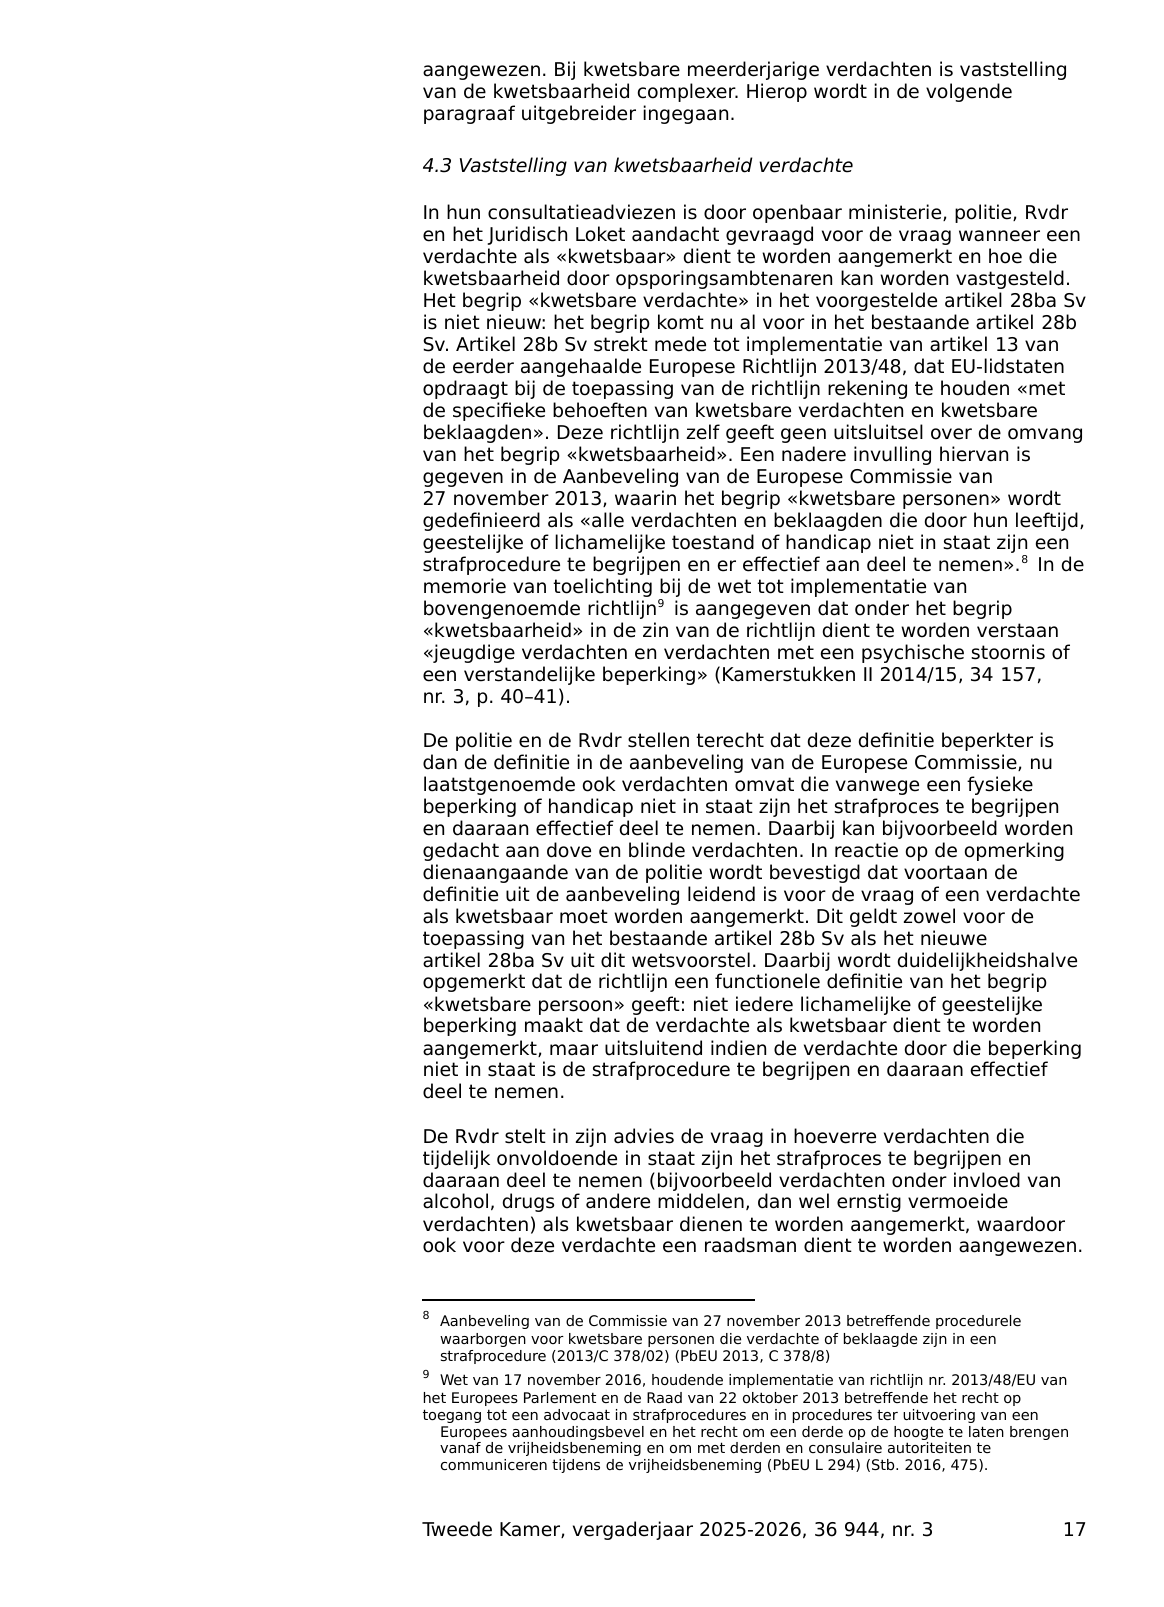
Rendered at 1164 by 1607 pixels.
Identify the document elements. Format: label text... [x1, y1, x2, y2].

text aangewezen. Bij kwetsbare meerderjarige verdachten is vaststelling van de kwetsbaarheid complexer. Hierop wordt in de volgende paragraaf uitgebreider ingegaan. [422, 59, 1087, 125]
text toegang tot een advocaat in strafprocedures en in procedures ter uitvoering van een Europees aanhoudingsbevel en het recht om een derde op de hoogte te laten brengen vanaf de vrijheidsbeneming en om met derden en consulaire autoriteiten te communiceren tijdens de vrijheidsbeneming (PbEU L 294) (Stb. 2016, 475). [422, 1407, 1087, 1474]
text Wet van 17 november 2016, houdende implementatie van richtlijn nr. 2013/48/EU van [422, 1368, 1087, 1390]
text het Europees Parlement en de Raad van 22 oktober 2013 betreffende het recht op [422, 1390, 1087, 1407]
text De Rvdr stelt in zijn advies de vraag in hoeverre verdachten die tijdelijk onvoldoende in staat zijn het strafproces te begrijpen en daaraan deel te nemen (bijvoorbeeld verdachten onder invloed van alcohol, drugs of andere middelen, dan wel ernstig vermoeide verdachten) als kwetsbaar dienen te worden aangemerkt, waardoor ook voor deze verdachte een raadsman dient te worden aangewezen. [422, 1126, 1087, 1257]
text In hun consultatieadviezen is door openbaar ministerie, politie, Rvdr en het Juridisch Loket aandacht gevraagd voor de vraag wanneer een verdachte als «kwetsbaar» dient te worden aangemerkt en hoe die kwetsbaarheid door opsporingsambtenaren kan worden vastgesteld. Het begrip «kwetsbare verdachte» in het voorgestelde artikel 28ba Sv is niet nieuw: het begrip komt nu al voor in het bestaande artikel 28b Sv. Artikel 28b Sv strekt mede tot implementatie van artikel 13 van de eerder aangehaalde Europese Richtlijn 2013/48, dat EU-lidstaten opdraagt bij de toepassing van de richtlijn rekening te houden «met de specifieke behoeften van kwetsbare verdachten en kwetsbare beklaagden». Deze richtlijn zelf geeft geen uitsluitsel over de omvang van het begrip «kwetsbaarheid». Een nadere invulling hiervan is gegeven in de Aanbeveling van de Europese Commissie van 27 november 2013, waarin het begrip «kwetsbare personen» wordt gedefinieerd als «alle verdachten en beklaagden die door hun leeftijd, geestelijke of lichamelijke toestand of handicap niet in staat zijn een strafprocedure te begrijpen en er effectief aan deel te nemen». In de memorie van toelichting bij de wet tot implementatie van bovengenoemde richtlijn is aangegeven dat onder het begrip «kwetsbaarheid» in de zin van de richtlijn dient te worden verstaan «jeugdige verdachten en verdachten met een psychische stoornis of een verstandelijke beperking» (Kamerstukken II 2014/15, 34 157, nr. 3, p. 40–41). [422, 202, 1087, 707]
subtitle 4.3 Vaststelling van kwetsbaarheid verdachte [422, 155, 1087, 177]
text De politie en de Rvdr stellen terecht dat deze definitie beperkter is dan de definitie in de aanbeveling van de Europese Commissie, nu laatstgenoemde ook verdachten omvat die vanwege een fysieke beperking of handicap niet in staat zijn het strafproces te begrijpen en daaraan effectief deel te nemen. Daarbij kan bijvoorbeeld worden gedacht aan dove en blinde verdachten. In reactie op de opmerking dienaangaande van de politie wordt bevestigd dat voortaan de definitie uit de aanbeveling leidend is voor de vraag of een verdachte als kwetsbaar moet worden aangemerkt. Dit geldt zowel voor de toepassing van het bestaande artikel 28b Sv als het nieuwe artikel 28ba Sv uit dit wetsvoorstel. Daarbij wordt duidelijkheidshalve opgemerkt dat de richtlijn een functionele definitie van het begrip «kwetsbare persoon» geeft: niet iedere lichamelijke of geestelijke beperking maakt dat de verdachte als kwetsbaar dient te worden aangemerkt, maar uitsluitend indien de verdachte door die beperking niet in staat is de strafprocedure te begrijpen en daaraan effectief deel te nemen. [422, 730, 1087, 1103]
text Aanbeveling van de Commissie van 27 november 2013 betreffende procedurele waarborgen voor kwetsbare personen die verdachte of beklaagde zijn in een strafprocedure (2013/C 378/02) (PbEU 2013, C 378/8) [422, 1309, 1087, 1365]
